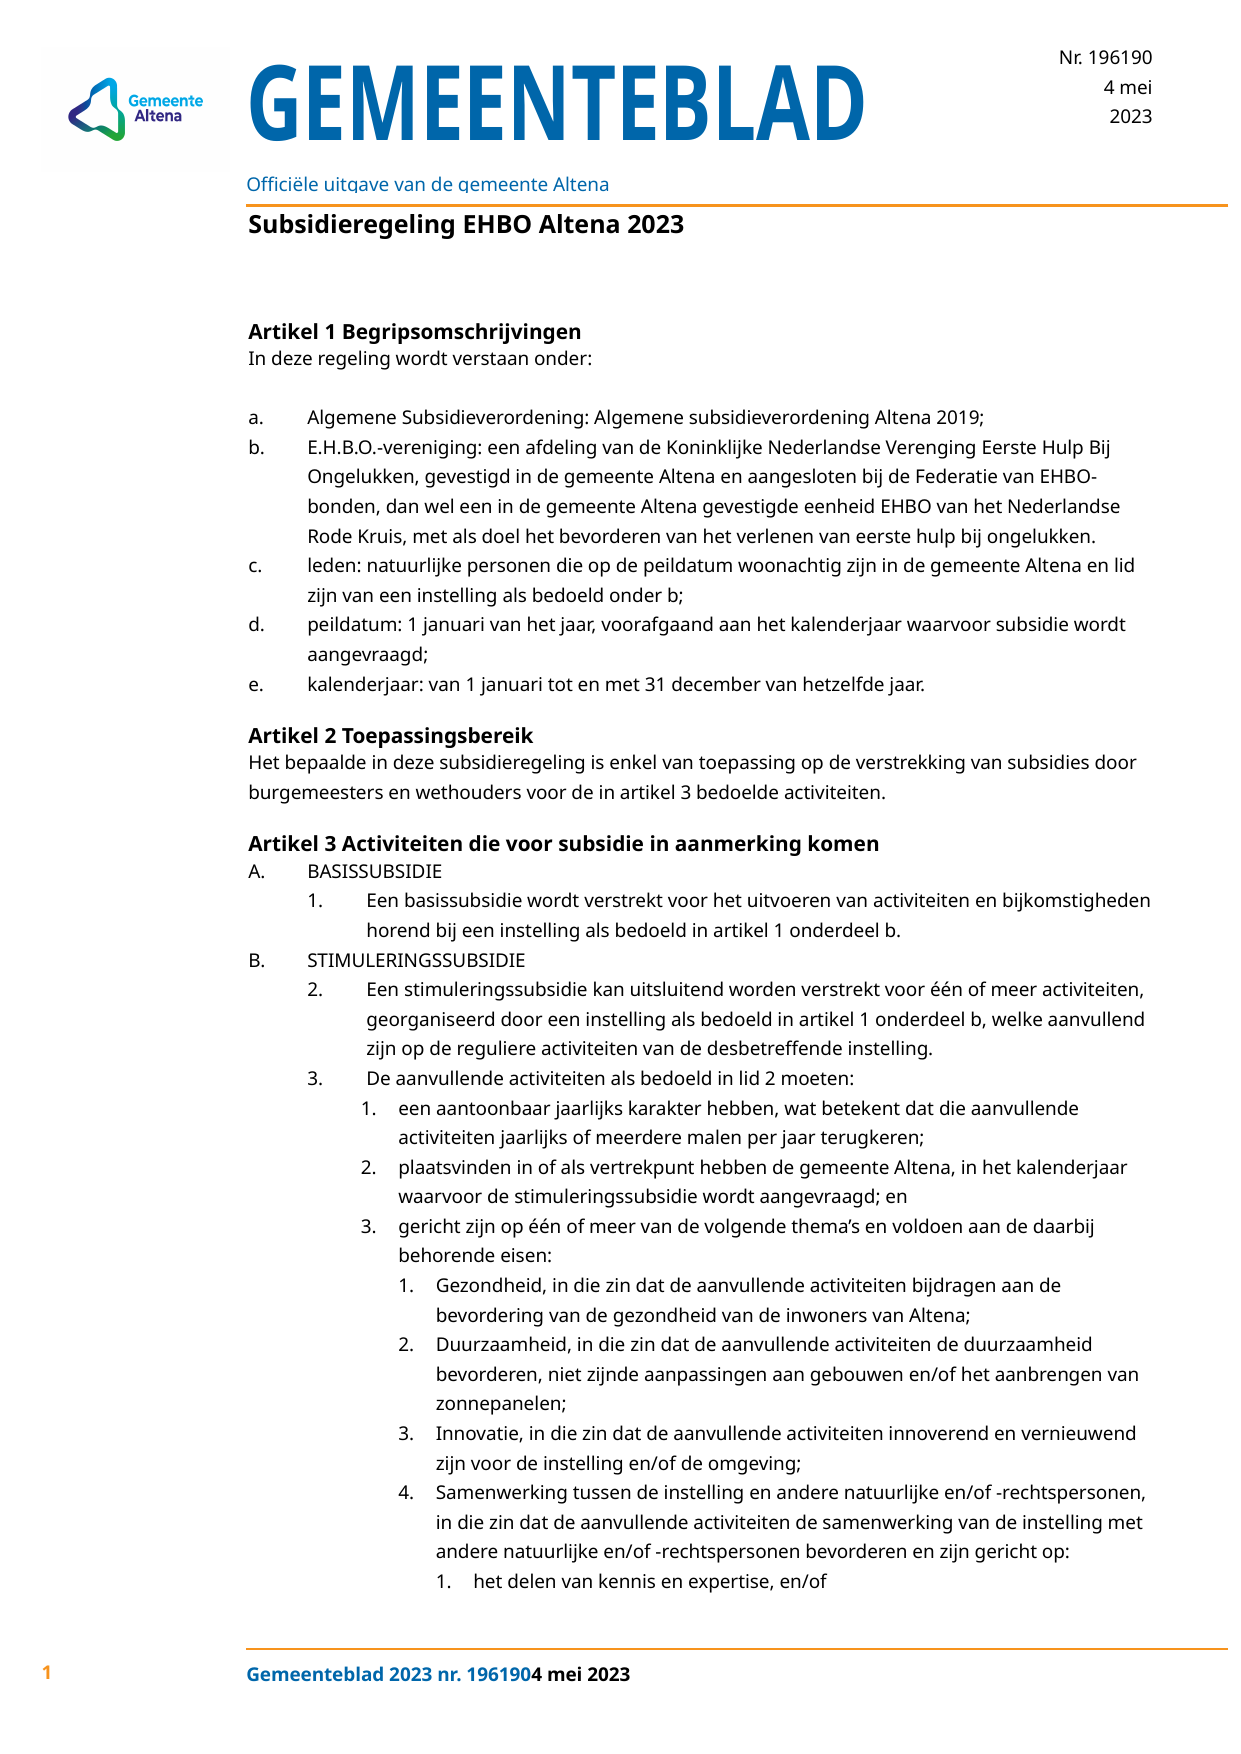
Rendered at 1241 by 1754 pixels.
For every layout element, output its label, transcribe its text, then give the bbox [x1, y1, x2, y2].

list Gezondheid, in die zin dat de aanvullende activiteiten bijdragen aan de bevordering van de gezondheid van de inwoners van Altena; [398, 1272, 1152, 1327]
list kalenderjaar: van 1 januari tot en met 31 december van hetzelfde jaar. [248, 671, 1152, 696]
text Artikel 2 Toepassingsbereik [248, 721, 1152, 749]
list Een basissubsidie wordt verstrekt voor het uitvoeren van activiteiten en bijkomstigheden horend bij een instelling als bedoeld in artikel 1 onderdeel b. [307, 888, 1152, 943]
list Duurzaamheid, in die zin dat de aanvullende activiteiten de duurzaamheid bevorderen, niet zijnde aanpassingen aan gebouwen en/of het aanbrengen van zonnepanelen; [398, 1331, 1152, 1416]
picture [41, 47, 231, 172]
list Algemene Subsidieverordening: Algemene subsidieverordening Altena 2019; [248, 404, 1152, 430]
text In deze regeling wordt verstaan onder: [248, 345, 1152, 371]
text Artikel 1 Begripsomschrijvingen [248, 317, 1152, 345]
list het delen van kennis en expertise, en/of [436, 1568, 1152, 1594]
list E.H.B.O.-vereniging: een afdeling van de Koninklijke Nederlandse Verenging Eerste Hulp Bij Ongelukken, gevestigd in de gemeente Altena en aangesloten bij de Federatie van EHBO-bonden, dan wel een in de gemeente Altena gevestigde eenheid EHBO van het Nederlandse Rode Kruis, met als doel het bevorderen van het verlenen van eerste hulp bij ongelukken. [248, 434, 1152, 548]
list BASISSUBSIDIE [248, 858, 1152, 884]
text Het bepaalde in deze subsidieregeling is enkel van toepassing op de verstrekking van subsidies door burgemeesters en wethouders voor de in artikel 3 bedoelde activiteiten. [248, 749, 1152, 805]
list peildatum: 1 januari van het jaar, voorafgaand aan het kalenderjaar waarvoor subsidie wordt aangevraagd; [248, 612, 1152, 667]
list een aantoonbaar jaarlijks karakter hebben, wat betekent dat die aanvullende activiteiten jaarlijks of meerdere malen per jaar terugkeren; [361, 1095, 1152, 1150]
list plaatsvinden in of als vertrekpunt hebben de gemeente Altena, in het kalenderjaar waarvoor de stimuleringssubsidie wordt aangevraagd; en [361, 1154, 1152, 1209]
text Subsidieregeling EHBO Altena 2023 [248, 207, 1152, 241]
list STIMULERINGSSUBSIDIE [248, 947, 1152, 972]
list gericht zijn op één of meer van de volgende thema’s en voldoen aan de daarbij behorende eisen: [361, 1213, 1152, 1268]
list Innovatie, in die zin dat de aanvullende activiteiten innoverend en vernieuwend zijn voor de instelling en/of de omgeving; [398, 1420, 1152, 1475]
list Samenwerking tussen de instelling en andere natuurlijke en/of -rechtspersonen, in die zin dat de aanvullende activiteiten de samenwerking van de instelling met andere natuurlijke en/of -rechtspersonen bevorderen en zijn gericht op: [398, 1479, 1152, 1564]
list De aanvullende activiteiten als bedoeld in lid 2 moeten: [307, 1065, 1152, 1091]
list Een stimuleringssubsidie kan uitsluitend worden verstrekt voor één of meer activiteiten, georganiseerd door een instelling als bedoeld in artikel 1 onderdeel b, welke aanvullend zijn op de reguliere activiteiten van de desbetreffende instelling. [307, 976, 1152, 1061]
list leden: natuurlijke personen die op de peildatum woonachtig zijn in de gemeente Altena en lid zijn van een instelling als bedoeld onder b; [248, 552, 1152, 608]
text Artikel 3 Activiteiten die voor subsidie in aanmerking komen [248, 829, 1152, 858]
